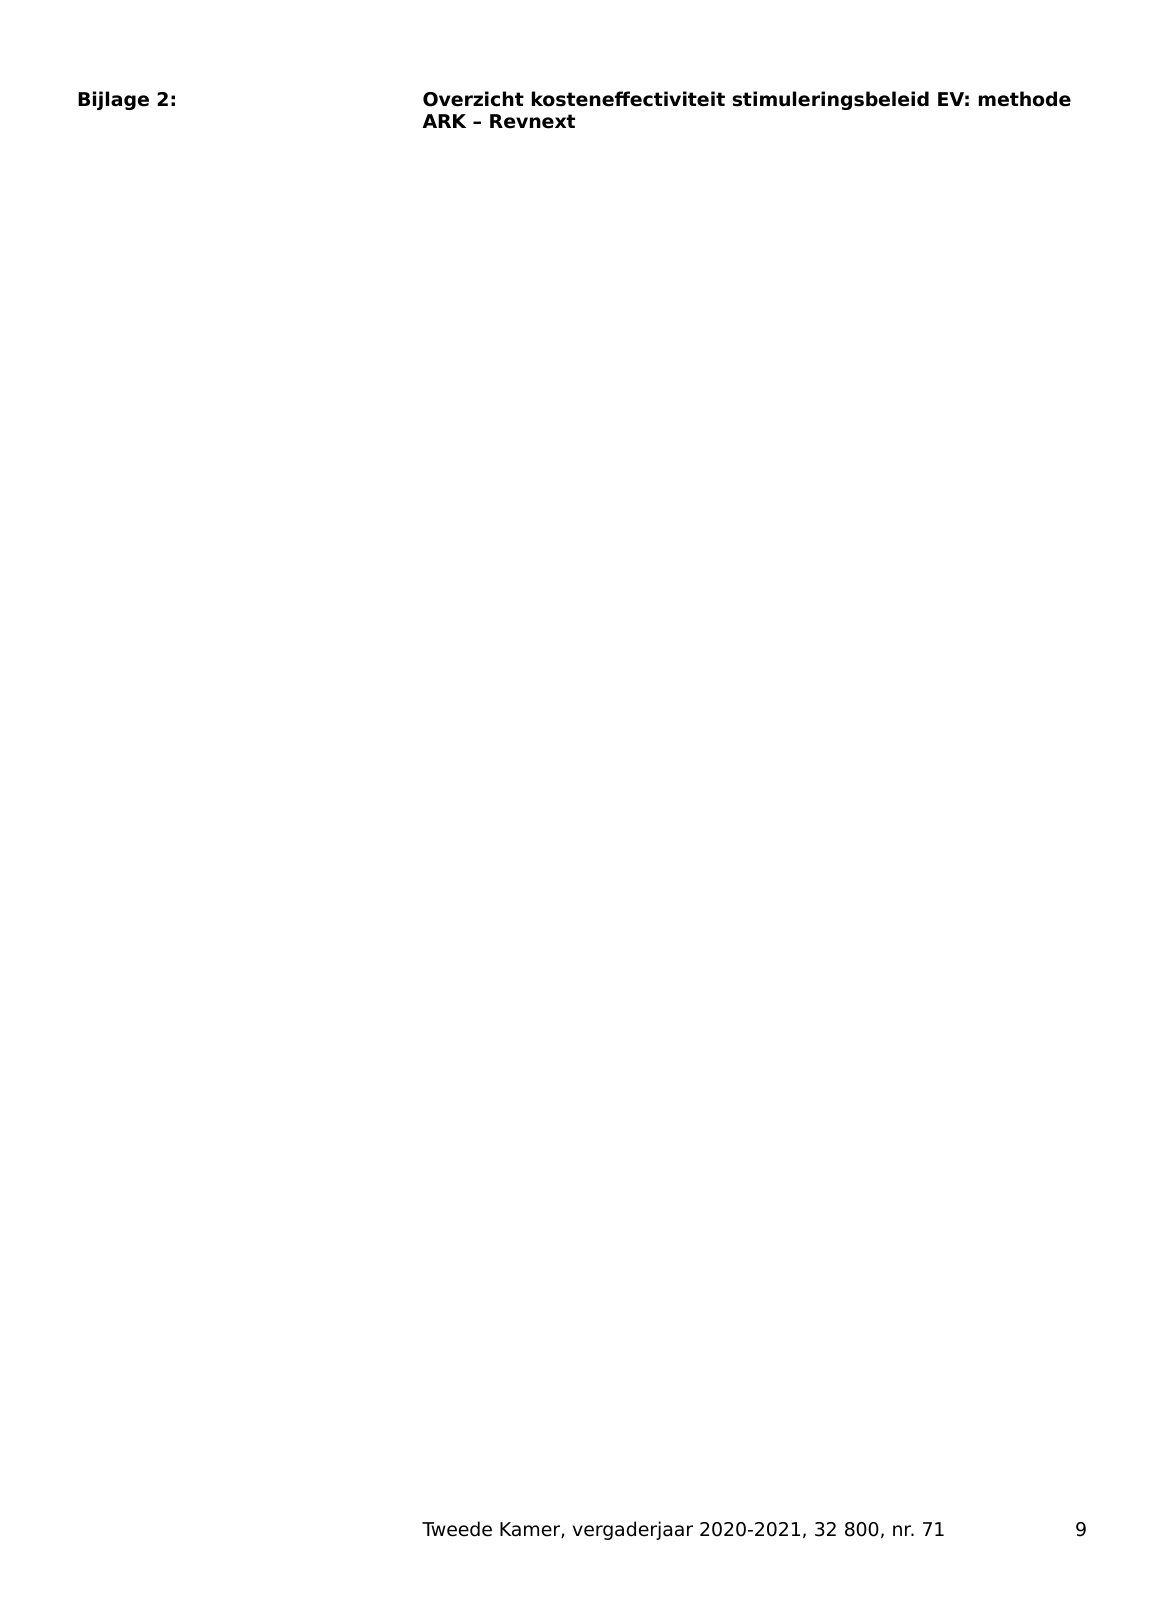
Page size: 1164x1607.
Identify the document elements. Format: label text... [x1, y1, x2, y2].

subtitle Bijlage 2: Overzicht kosteneffectiviteit stimuleringsbeleid EV: methode ARK – Revnext [77, 89, 1087, 133]
